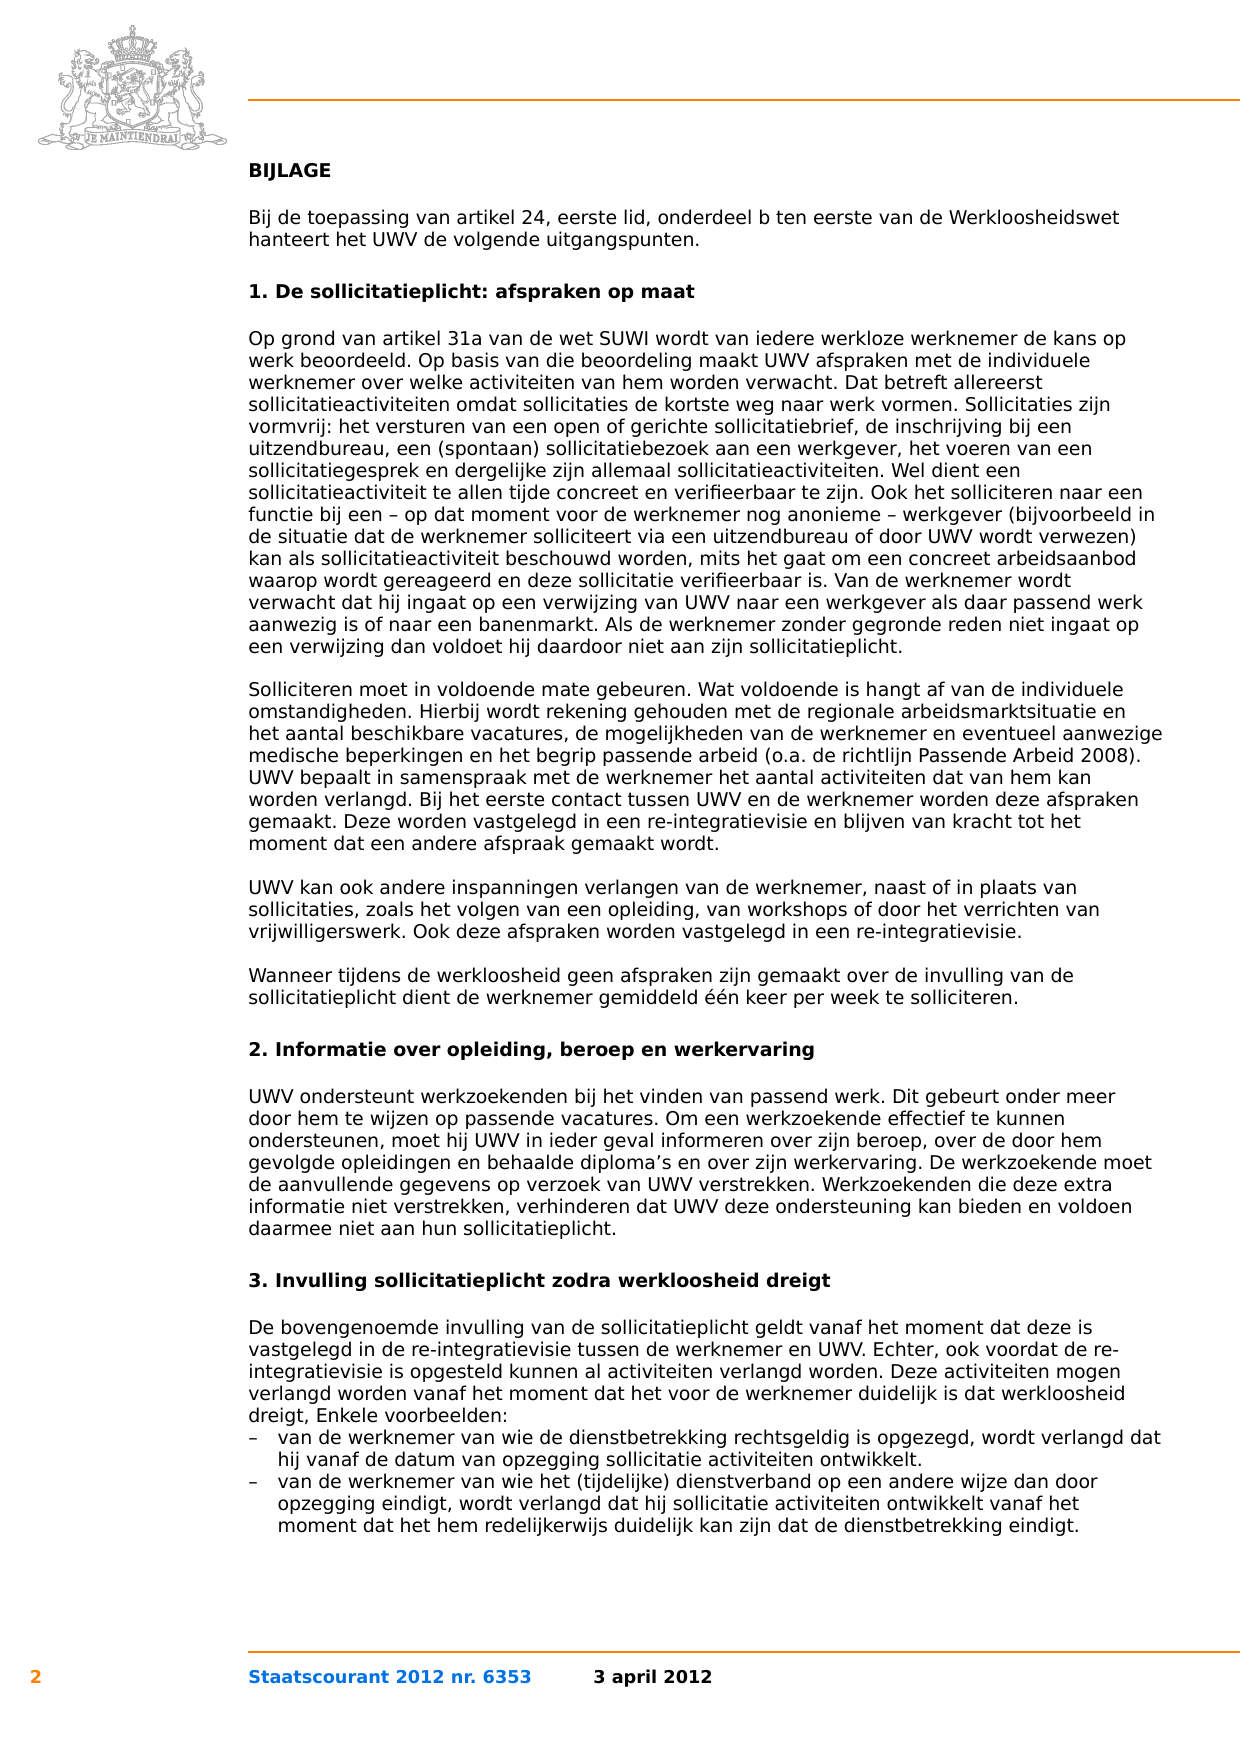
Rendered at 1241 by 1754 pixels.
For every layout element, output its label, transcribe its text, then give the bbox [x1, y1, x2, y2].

picture [38, 25, 227, 150]
text UWV ondersteunt werkzoekenden bij het vinden van passend werk. Dit gebeurt onder meer door hem te wijzen op passende vacatures. Om een werkzoekende effectief te kunnen ondersteunen, moet hij UWV in ieder geval informeren over zijn beroep, over de door hem gevolgde opleidingen en behaalde diploma’s en over zijn werkervaring. De werkzoekende moet de aanvullende gegevens op verzoek van UWV verstrekken. Werkzoekenden die deze extra informatie niet verstrekken, verhinderen dat UWV deze ondersteuning kan bieden en voldoen daarmee niet aan hun sollicitatieplicht. [248, 1086, 1163, 1240]
text Solliciteren moet in voldoende mate gebeuren. Wat voldoende is hangt af van de individuele omstandigheden. Hierbij wordt rekening gehouden met de regionale arbeidsmarktsituatie en het aantal beschikbare vacatures, de mogelijkheden van de werknemer en eventueel aanwezige medische beperkingen en het begrip passende arbeid (o.a. de richtlijn Passende Arbeid 2008). UWV bepaalt in samenspraak met de werknemer het aantal activiteiten dat van hem kan worden verlangd. Bij het eerste contact tussen UWV en de werknemer worden deze afspraken gemaakt. Deze worden vastgelegd in een re-integratievisie en blijven van kracht tot het moment dat een andere afspraak gemaakt wordt. [248, 679, 1163, 855]
text – van de werknemer van wie het (tijdelijke) dienstverband op een andere wijze dan door opzegging eindigt, wordt verlangd dat hij sollicitatie activiteiten ontwikkelt vanaf het moment dat het hem redelijkerwijs duidelijk kan zijn dat de dienstbetrekking eindigt. [248, 1471, 1163, 1536]
text – van de werknemer van wie de dienstbetrekking rechtsgeldig is opgezegd, wordt verlangd dat hij vanaf de datum van opzegging sollicitatie activiteiten ontwikkelt. [248, 1427, 1163, 1471]
subtitle 3. Invulling sollicitatieplicht zodra werkloosheid dreigt [248, 1270, 1163, 1292]
text UWV kan ook andere inspanningen verlangen van de werknemer, naast of in plaats van sollicitaties, zoals het volgen van een opleiding, van workshops of door het verrichten van vrijwilligerswerk. Ook deze afspraken worden vastgelegd in een re-integratievisie. [248, 877, 1163, 943]
text Wanneer tijdens de werkloosheid geen afspraken zijn gemaakt over de invulling van de sollicitatieplicht dient de werknemer gemiddeld één keer per week te solliciteren. [248, 965, 1163, 1009]
subtitle 2. Informatie over opleiding, beroep en werkervaring [248, 1039, 1163, 1061]
text Bij de toepassing van artikel 24, eerste lid, onderdeel b ten eerste van de Werkloosheidswet hanteert het UWV de volgende uitgangspunten. [248, 207, 1163, 251]
text Op grond van artikel 31a van de wet SUWI wordt van iedere werkloze werknemer de kans op werk beoordeeld. Op basis van die beoordeling maakt UWV afspraken met de individuele werknemer over welke activiteiten van hem worden verwacht. Dat betreft allereerst sollicitatieactiviteiten omdat sollicitaties de kortste weg naar werk vormen. Sollicitaties zijn vormvrij: het versturen van een open of gerichte sollicitatiebrief, de inschrijving bij een uitzendbureau, een (spontaan) sollicitatiebezoek aan een werkgever, het voeren van een sollicitatiegesprek en dergelijke zijn allemaal sollicitatieactiviteiten. Wel dient een sollicitatieactiviteit te allen tijde concreet en verifieerbaar te zijn. Ook het solliciteren naar een functie bij een – op dat moment voor de werknemer nog anonieme – werkgever (bijvoorbeeld in de situatie dat de werknemer solliciteert via een uitzendbureau of door UWV wordt verwezen) kan als sollicitatieactiviteit beschouwd worden, mits het gaat om een concreet arbeidsaanbod waarop wordt gereageerd en deze sollicitatie verifieerbaar is. Van de werknemer wordt verwacht dat hij ingaat op een verwijzing van UWV naar een werkgever als daar passend werk aanwezig is of naar een banenmarkt. Als de werknemer zonder gegronde reden niet ingaat op een verwijzing dan voldoet hij daardoor niet aan zijn sollicitatieplicht. [248, 328, 1163, 657]
subtitle 1. De sollicitatieplicht: afspraken op maat [248, 281, 1163, 303]
text De bovengenoemde invulling van de sollicitatieplicht geldt vanaf het moment dat deze is vastgelegd in de re-integratievisie tussen de werknemer en UWV. Echter, ook voordat de re-integratievisie is opgesteld kunnen al activiteiten verlangd worden. Deze activiteiten mogen verlangd worden vanaf het moment dat het voor de werknemer duidelijk is dat werkloosheid dreigt, Enkele voorbeelden: [248, 1317, 1163, 1427]
subtitle BIJLAGE [248, 160, 1163, 182]
